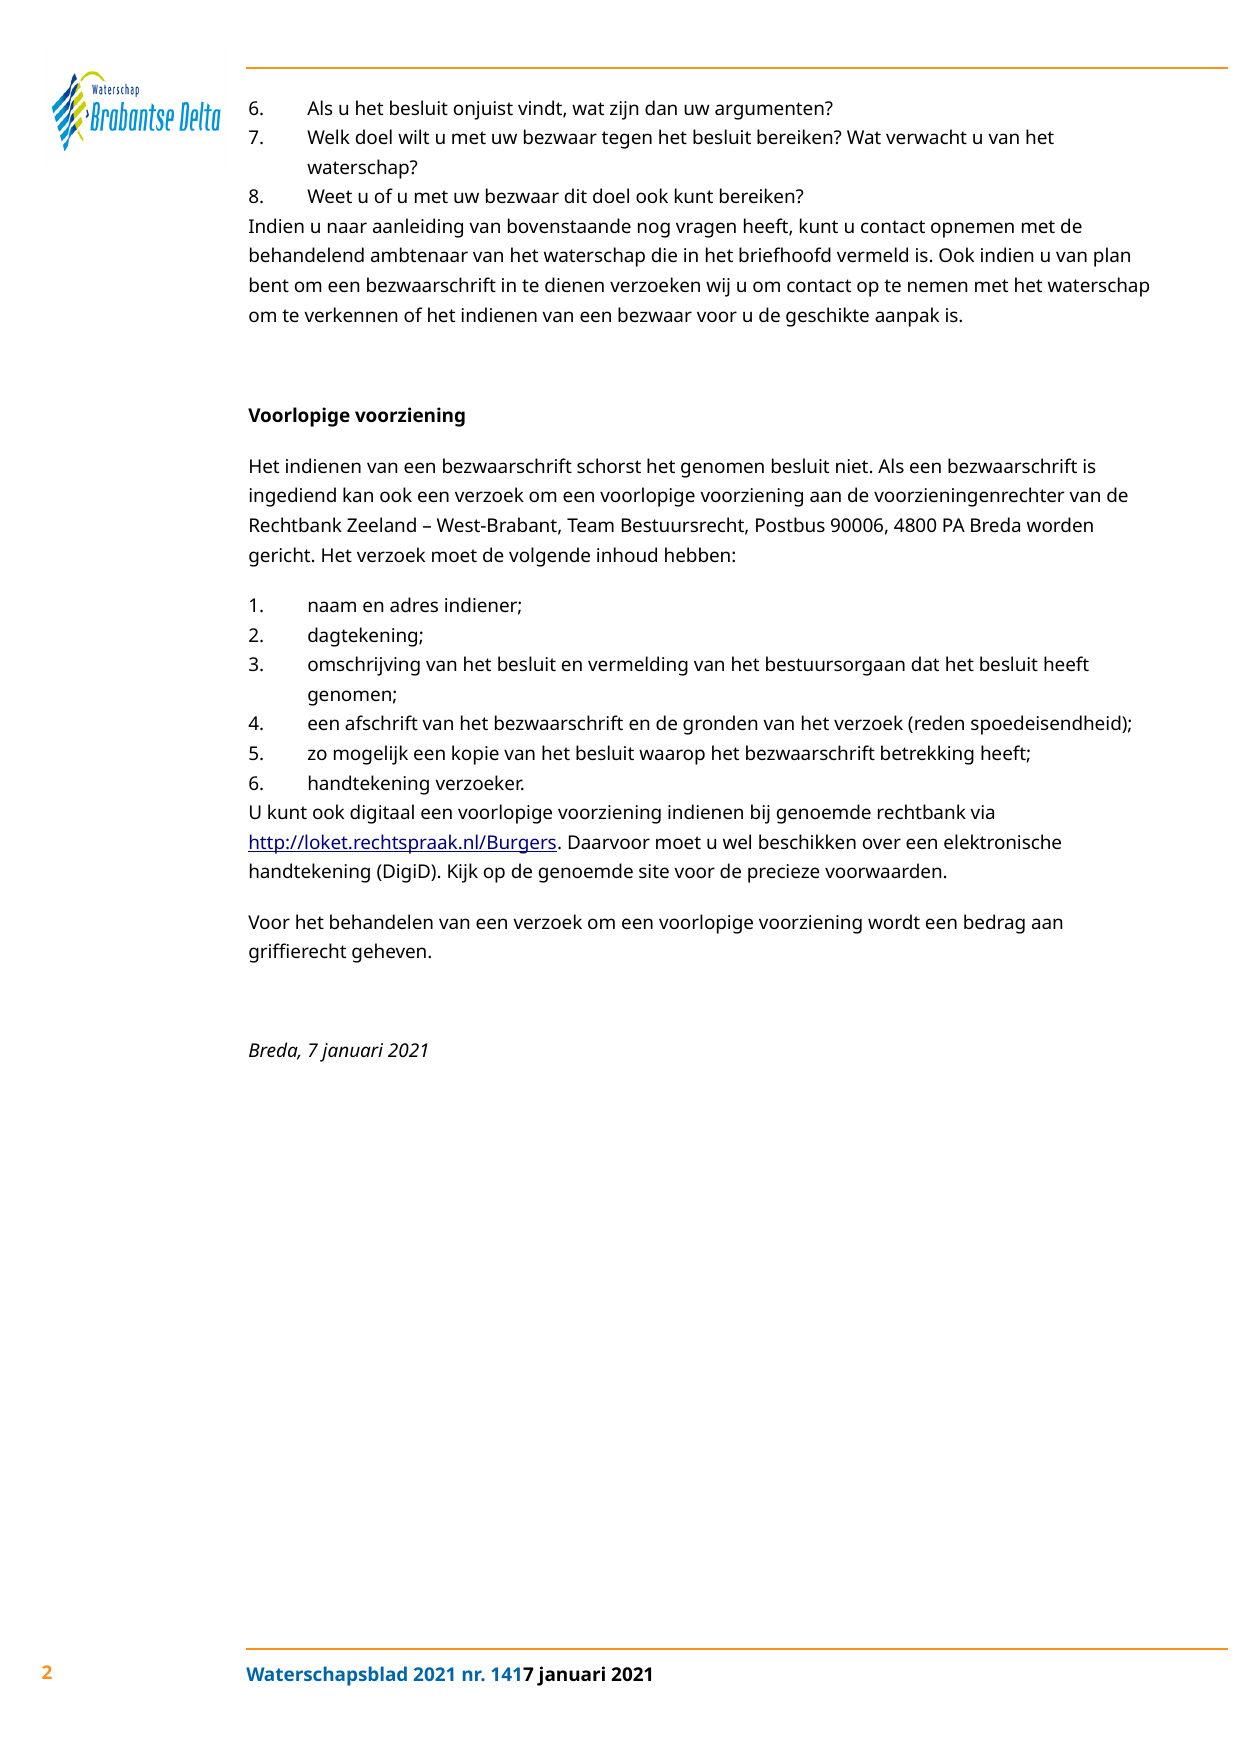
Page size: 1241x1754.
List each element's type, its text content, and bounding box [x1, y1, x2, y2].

text Breda, 7 januari 2021 [248, 1037, 1152, 1062]
list naam en adres indiener; [248, 592, 1152, 618]
list Weet u of u met uw bezwaar dit doel ook kunt bereiken? [248, 183, 1152, 209]
text U kunt ook digitaal een voorlopige voorziening indienen bij genoemde rechtbank via http://loket.rechtspraak.nl/Burgers. Daarvoor moet u wel beschikken over een elektronische handtekening (DigiD). Kijk op de genoemde site voor de precieze voorwaarden. [248, 799, 1152, 884]
list Als u het besluit onjuist vindt, wat zijn dan uw argumenten? [248, 95, 1152, 121]
list een afschrift van het bezwaarschrift en de gronden van het verzoek (reden spoedeisendheid); [248, 711, 1152, 736]
text Voor het behandelen van een verzoek om een voorlopige voorziening wordt een bedrag aan griffierecht geheven. [248, 909, 1152, 964]
list handtekening verzoeker. [248, 770, 1152, 796]
list Welk doel wilt u met uw bezwaar tegen het besluit bereiken? Wat verwacht u van het waterschap? [248, 124, 1152, 180]
list dagtekening; [248, 622, 1152, 648]
list zo mogelijk een kopie van het besluit waarop het bezwaarschrift betrekking heeft; [248, 740, 1152, 766]
text Het indienen van een bezwaarschrift schorst het genomen besluit niet. Als een bezwaarschrift is ingediend kan ook een verzoek om een voorlopige voorziening aan de voorzieningenrechter van de Rechtbank Zeeland – West-Brabant, Team Bestuursrecht, Postbus 90006, 4800 PA Breda worden gericht. Het verzoek moet de volgende inhoud hebben: [248, 453, 1152, 568]
text Voorlopige voorziening [248, 403, 1152, 428]
picture [41, 47, 231, 172]
list omschrijving van het besluit en vermelding van het bestuursorgaan dat het besluit heeft genomen; [248, 651, 1152, 707]
text Indien u naar aanleiding van bovenstaande nog vragen heeft, kunt u contact opnemen met de behandelend ambtenaar van het waterschap die in het briefhoofd vermeld is. Ook indien u van plan bent om een bezwaarschrift in te dienen verzoeken wij u om contact op te nemen met het waterschap om te verkennen of het indienen van een bezwaar voor u de geschikte aanpak is. [248, 213, 1152, 328]
